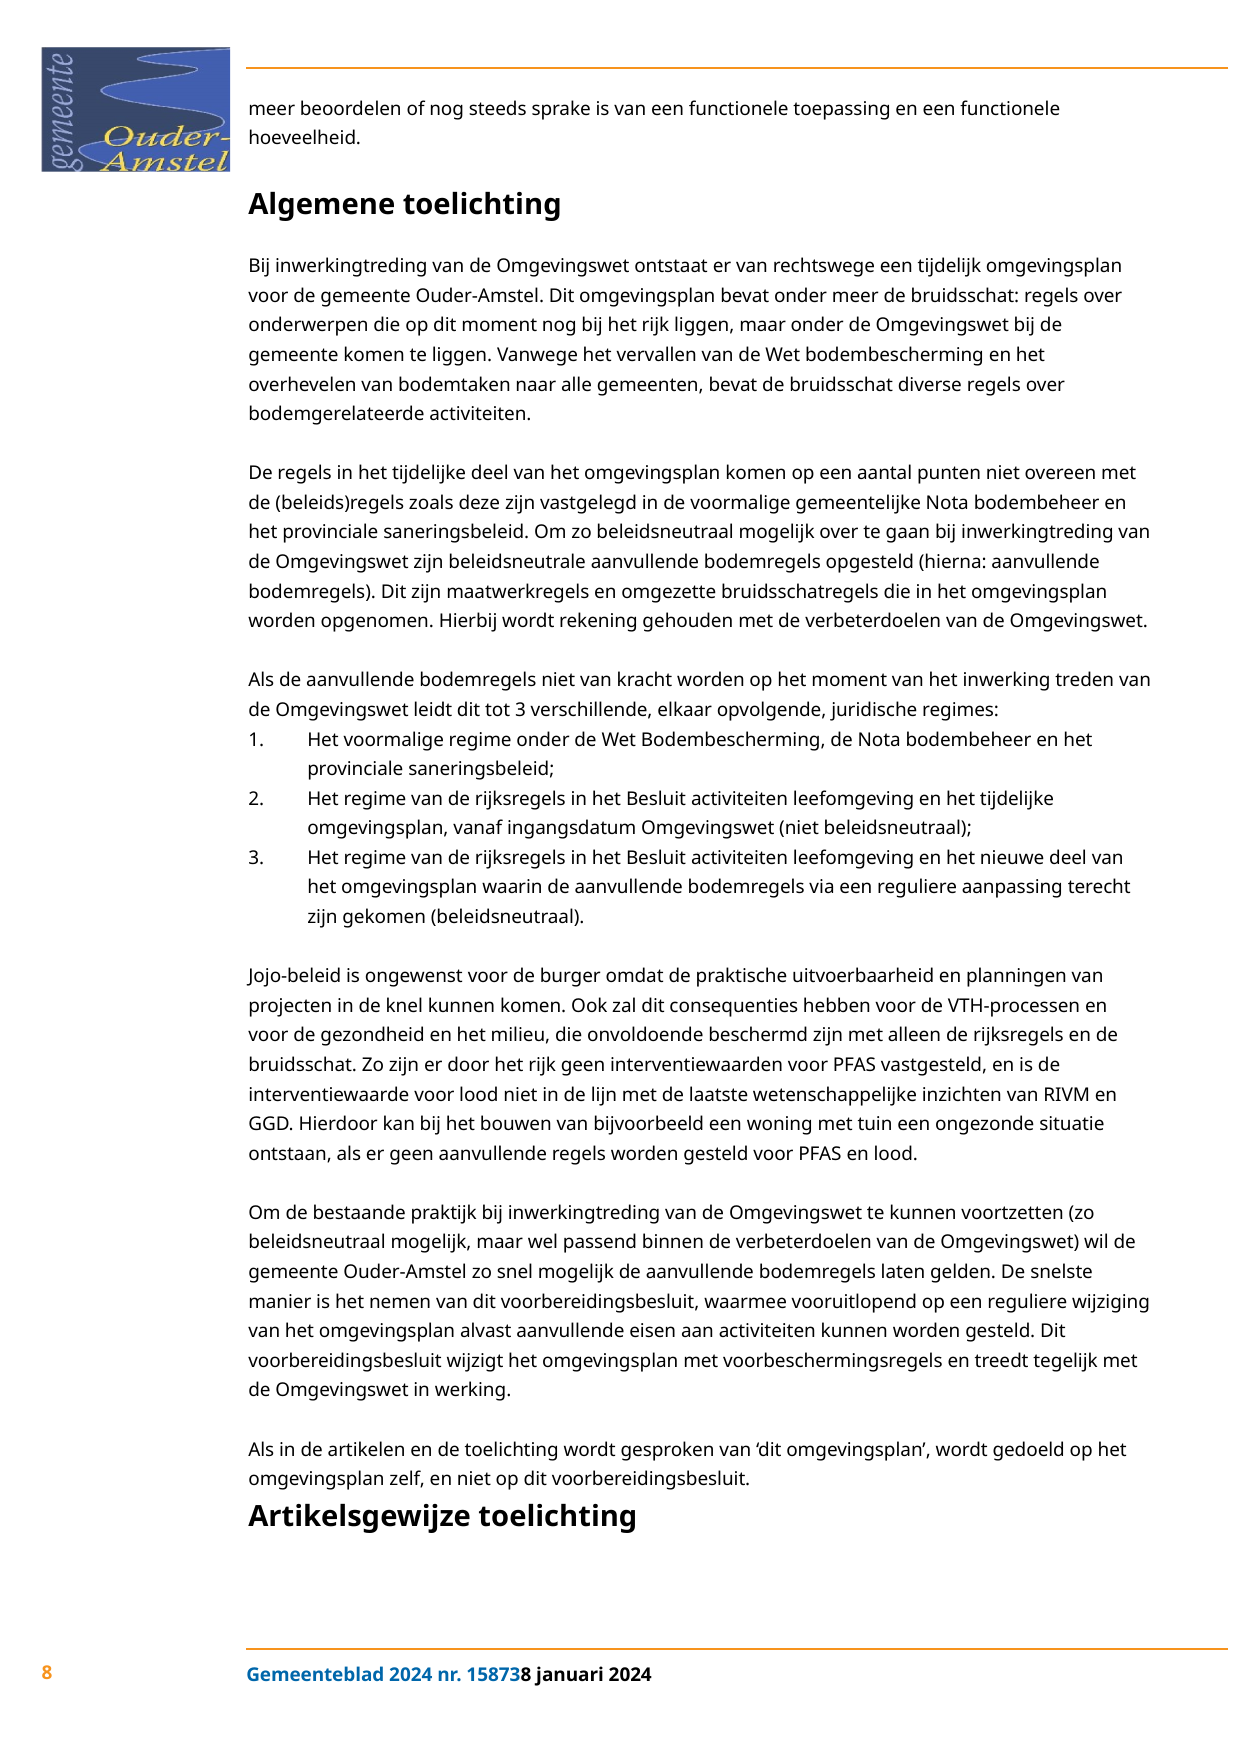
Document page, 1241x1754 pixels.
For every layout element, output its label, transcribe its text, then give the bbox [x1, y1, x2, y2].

text Artikelsgewijze toelichting [248, 1495, 1152, 1534]
list Het regime van de rijksregels in het Besluit activiteiten leefomgeving en het nieuwe deel van het omgevingsplan waarin de aanvullende bodemregels via een reguliere aanpassing terecht zijn gekomen (beleidsneutraal). [248, 844, 1152, 929]
list Het voormalige regime onder de Wet Bodembescherming, de Nota bodembeheer en het provinciale saneringsbeleid; [248, 726, 1152, 781]
text Jojo-beleid is ongewenst voor de burger omdat de praktische uitvoerbaarheid en planningen van projecten in de knel kunnen komen. Ook zal dit consequenties hebben voor de VTH-processen en voor de gezondheid en het milieu, die onvoldoende beschermd zijn met alleen de rijksregels en de bruidsschat. Zo zijn er door het rijk geen interventiewaarden voor PFAS vastgesteld, en is de interventiewaarde voor lood niet in de lijn met de laatste wetenschappelijke inzichten van RIVM en GGD. Hierdoor kan bij het bouwen van bijvoorbeeld een woning met tuin een ongezonde situatie ontstaan, als er geen aanvullende regels worden gesteld voor PFAS en lood. [248, 962, 1152, 1166]
text Als de aanvullende bodemregels niet van kracht worden op het moment van het inwerking treden van de Omgevingswet leidt dit tot 3 verschillende, elkaar opvolgende, juridische regimes: [248, 667, 1152, 722]
picture [41, 47, 231, 172]
text Algemene toelichting [248, 183, 1152, 223]
list Het regime van de rijksregels in het Besluit activiteiten leefomgeving en het tijdelijke omgevingsplan, vanaf ingangsdatum Omgevingswet (niet beleidsneutraal); [248, 785, 1152, 840]
text Als in de artikelen en de toelichting wordt gesproken van ‘dit omgevingsplan’, wordt gedoeld op het omgevingsplan zelf, en niet op dit voorbereidingsbesluit. [248, 1436, 1152, 1491]
text Om de bestaande praktijk bij inwerkingtreding van de Omgevingswet te kunnen voortzetten (zo beleidsneutraal mogelijk, maar wel passend binnen de verbeterdoelen van de Omgevingswet) wil de gemeente Ouder-Amstel zo snel mogelijk de aanvullende bodemregels laten gelden. De snelste manier is het nemen van dit voorbereidingsbesluit, waarmee vooruitlopend op een reguliere wijziging van het omgevingsplan alvast aanvullende eisen aan activiteiten kunnen worden gesteld. Dit voorbereidingsbesluit wijzigt het omgevingsplan met voorbeschermingsregels en treedt tegelijk met de Omgevingswet in werking. [248, 1199, 1152, 1402]
text De regels in het tijdelijke deel van het omgevingsplan komen op een aantal punten niet overeen met de (beleids)regels zoals deze zijn vastgelegd in de voormalige gemeentelijke Nota bodembeheer en het provinciale saneringsbeleid. Om zo beleidsneutraal mogelijk over te gaan bij inwerkingtreding van de Omgevingswet zijn beleidsneutrale aanvullende bodemregels opgesteld (hierna: aanvullende bodemregels). Dit zijn maatwerkregels en omgezette bruidsschatregels die in het omgevingsplan worden opgenomen. Hierbij wordt rekening gehouden met de verbeterdoelen van de Omgevingswet. [248, 459, 1152, 633]
text meer beoordelen of nog steeds sprake is van een functionele toepassing en een functionele hoeveelheid. [248, 95, 1152, 150]
text Bij inwerkingtreding van de Omgevingswet ontstaat er van rechtswege een tijdelijk omgevingsplan voor de gemeente Ouder-Amstel. Dit omgevingsplan bevat onder meer de bruidsschat: regels over onderwerpen die op dit moment nog bij het rijk liggen, maar onder de Omgevingswet bij de gemeente komen te liggen. Vanwege het vervallen van de Wet bodembescherming en het overhevelen van bodemtaken naar alle gemeenten, bevat de bruidsschat diverse regels over bodemgerelateerde activiteiten. [248, 252, 1152, 426]
